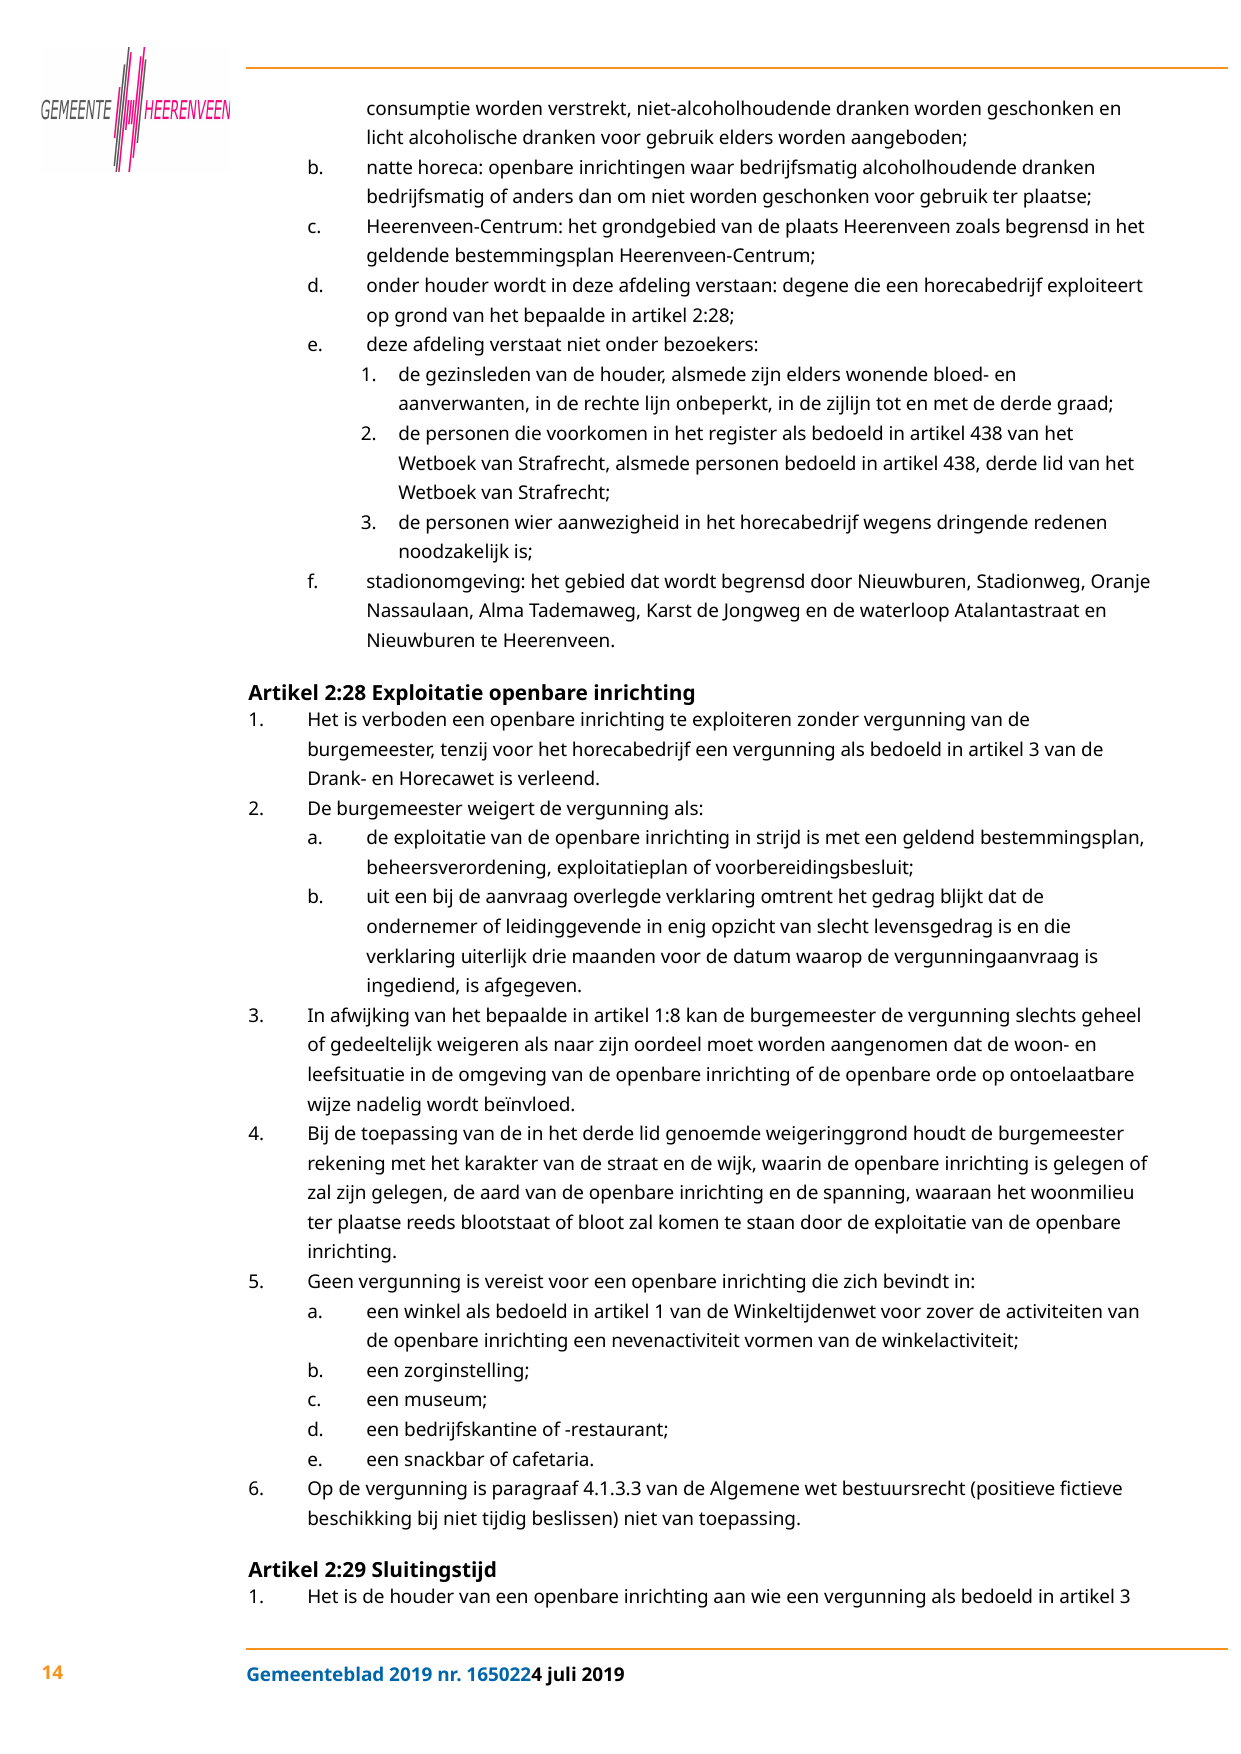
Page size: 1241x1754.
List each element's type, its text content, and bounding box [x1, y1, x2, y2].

list Op de vergunning is paragraaf 4.1.3.3 van de Algemene wet bestuursrecht (positieve fictieve beschikking bij niet tijdig beslissen) niet van toepassing. [248, 1475, 1152, 1531]
list Heerenveen-Centrum: het grondgebied van de plaats Heerenveen zoals begrensd in het geldende bestemmingsplan Heerenveen-Centrum; [307, 213, 1152, 268]
list een snackbar of cafetaria. [307, 1446, 1152, 1471]
list een zorginstelling; [307, 1357, 1152, 1383]
list onder houder wordt in deze afdeling verstaan: degene die een horecabedrijf exploiteert op grond van het bepaalde in artikel 2:28; [307, 272, 1152, 328]
list In afwijking van het bepaalde in artikel 1:8 kan de burgemeester de vergunning slechts geheel of gedeeltelijk weigeren als naar zijn oordeel moet worden aangenomen dat de woon- en leefsituatie in de omgeving van de openbare inrichting of de openbare orde op ontoelaatbare wijze nadelig wordt beïnvloed. [248, 1002, 1152, 1116]
list een winkel als bedoeld in artikel 1 van de Winkeltijdenwet voor zover de activiteiten van de openbare inrichting een nevenactiviteit vormen van de winkelactiviteit; [307, 1298, 1152, 1353]
list Het is de houder van een openbare inrichting aan wie een vergunning als bedoeld in artikel 3 [248, 1584, 1152, 1609]
list de personen wier aanwezigheid in het horecabedrijf wegens dringende redenen noodzakelijk is; [361, 509, 1152, 564]
list stadionomgeving: het gebied dat wordt begrensd door Nieuwburen, Stadionweg, Oranje Nassaulaan, Alma Tademaweg, Karst de Jongweg en de waterloop Atalantastraat en Nieuwburen te Heerenveen. [307, 568, 1152, 653]
list Het is verboden een openbare inrichting te exploiteren zonder vergunning van de burgemeester, tenzij voor het horecabedrijf een vergunning als bedoeld in artikel 3 van de Drank- en Horecawet is verleend. [248, 706, 1152, 791]
list uit een bij de aanvraag overlegde verklaring omtrent het gedrag blijkt dat de ondernemer of leidinggevende in enig opzicht van slecht levensgedrag is en die verklaring uiterlijk drie maanden voor de datum waarop de vergunningaanvraag is ingediend, is afgegeven. [307, 884, 1152, 998]
list een museum; [307, 1387, 1152, 1412]
text Artikel 2:29 Sluitingstijd [248, 1555, 1152, 1584]
list een bedrijfskantine of -restaurant; [307, 1416, 1152, 1442]
list De burgemeester weigert de vergunning als: [248, 795, 1152, 821]
list Geen vergunning is vereist voor een openbare inrichting die zich bevindt in: [248, 1268, 1152, 1294]
list de personen die voorkomen in het register als bedoeld in artikel 438 van het Wetboek van Strafrecht, alsmede personen bedoeld in artikel 438, derde lid van het Wetboek van Strafrecht; [361, 420, 1152, 505]
list Bij de toepassing van de in het derde lid genoemde weigeringgrond houdt de burgemeester rekening met het karakter van de straat en de wijk, waarin de openbare inrichting is gelegen of zal zijn gelegen, de aard van de openbare inrichting en de spanning, waaraan het woonmilieu ter plaatse reeds blootstaat of bloot zal komen te staan door de exploitatie van de openbare inrichting. [248, 1120, 1152, 1264]
list de gezinsleden van de houder, alsmede zijn elders wonende bloed- en aanverwanten, in de rechte lijn onbeperkt, in de zijlijn tot en met de derde graad; [361, 361, 1152, 416]
list deze afdeling verstaat niet onder bezoekers: [307, 331, 1152, 357]
list de exploitatie van de openbare inrichting in strijd is met een geldend bestemmingsplan, beheersverordening, exploitatieplan of voorbereidingsbesluit; [307, 824, 1152, 880]
list natte horeca: openbare inrichtingen waar bedrijfsmatig alcoholhoudende dranken bedrijfsmatig of anders dan om niet worden geschonken voor gebruik ter plaatse; [307, 154, 1152, 209]
list consumptie worden verstrekt, niet-alcoholhoudende dranken worden geschonken en licht alcoholische dranken voor gebruik elders worden aangeboden; [307, 95, 1152, 150]
text Artikel 2:28 Exploitatie openbare inrichting [248, 678, 1152, 706]
picture [41, 47, 231, 172]
